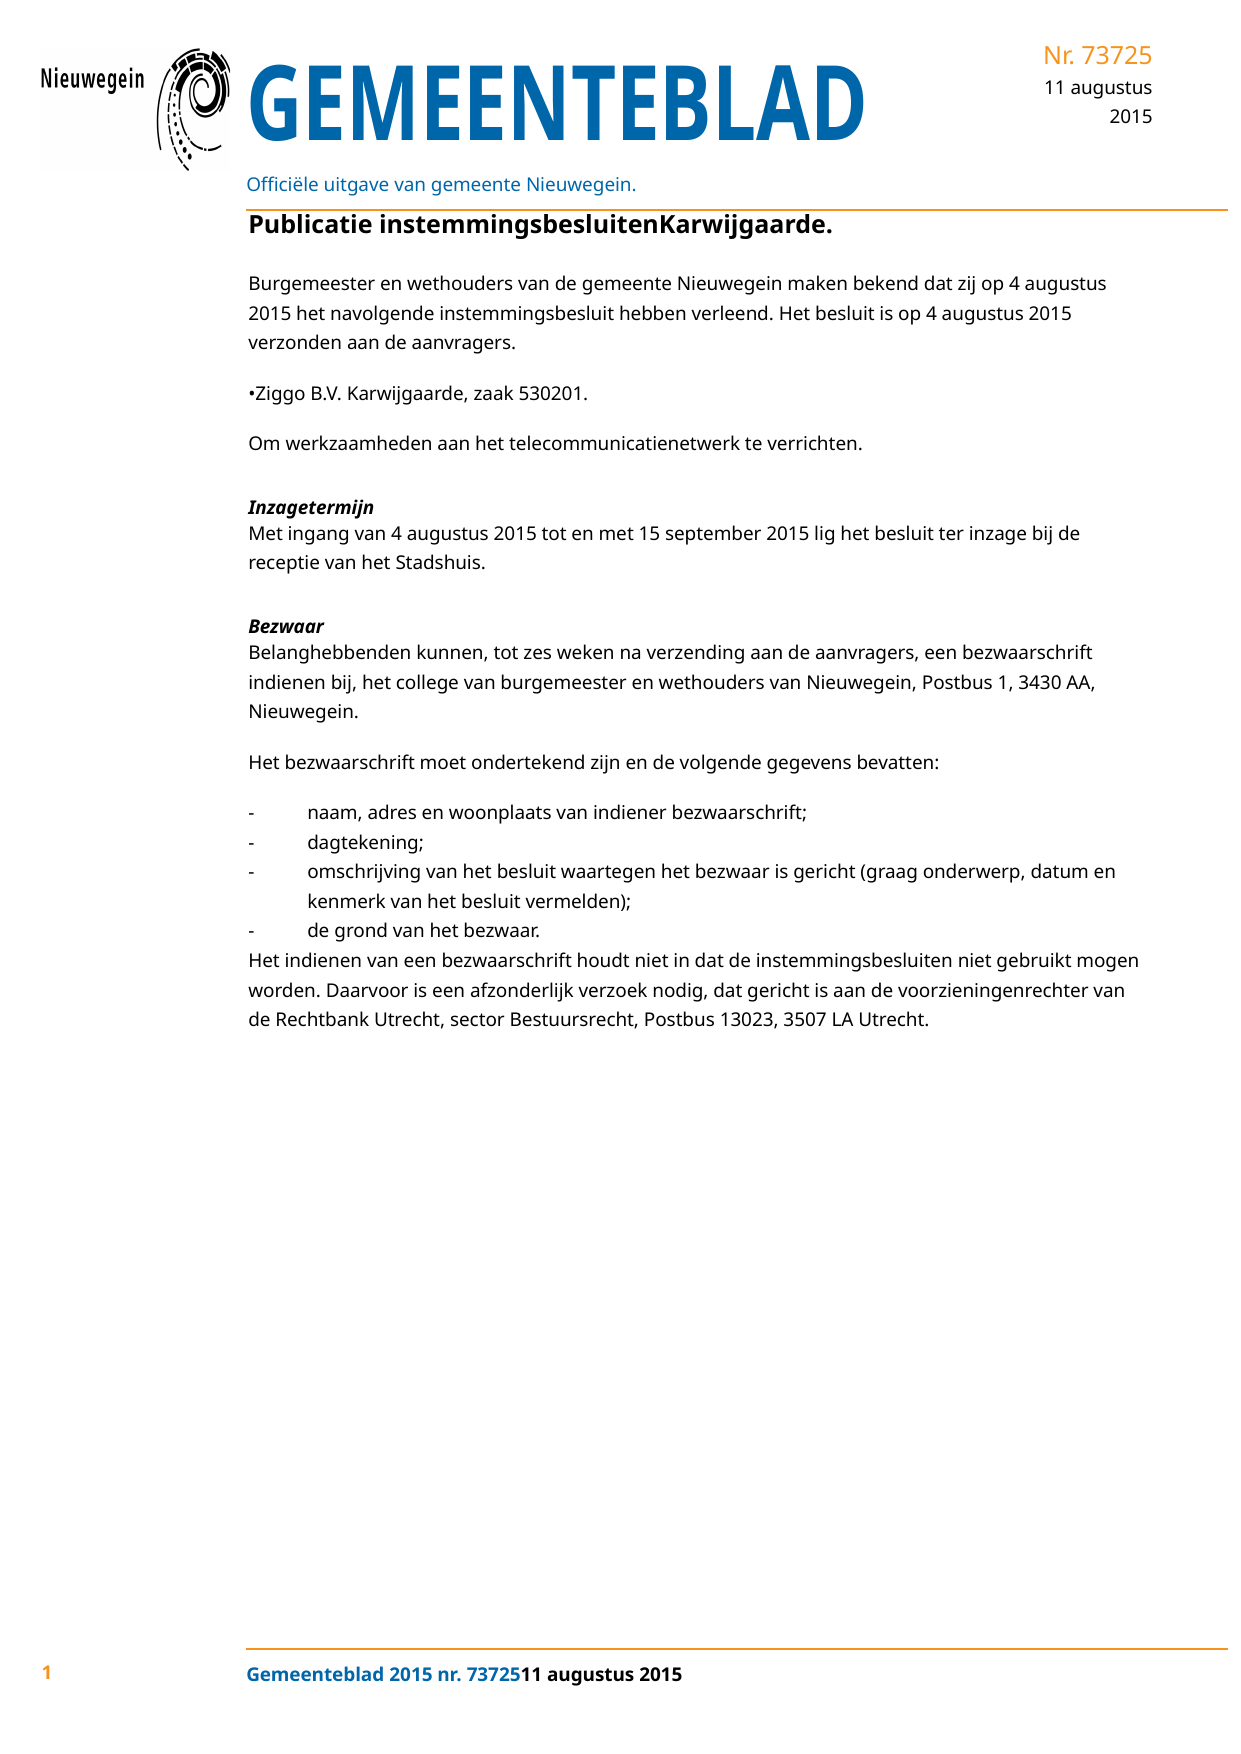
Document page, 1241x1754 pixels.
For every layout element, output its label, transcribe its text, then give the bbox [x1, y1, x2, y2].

list naam, adres en woonplaats van indiener bezwaarschrift; [248, 799, 1152, 825]
list omschrijving van het besluit waartegen het bezwaar is gericht (graag onderwerp, datum en kenmerk van het besluit vermelden); [248, 858, 1152, 914]
text Burgemeester en wethouders van de gemeente Nieuwegein maken bekend dat zij op 4 augustus 2015 het navolgende instemmingsbesluit hebben verleend. Het besluit is op 4 augustus 2015 verzonden aan de aanvragers. [248, 270, 1152, 355]
text Bezwaar [248, 613, 1152, 639]
text Publicatie instemmingsbesluitenKarwijgaarde. [248, 211, 1152, 241]
list dagtekening; [248, 829, 1152, 854]
text •Ziggo B.V. Karwijgaarde, zaak 530201. [248, 380, 1152, 406]
text Om werkzaamheden aan het telecommunicatienetwerk te verrichten. [248, 430, 1152, 456]
text Het indienen van een bezwaarschrift houdt niet in dat de instemmingsbesluiten niet gebruikt mogen worden. Daarvoor is een afzonderlijk verzoek nodig, dat gericht is aan de voorzieningenrechter van de Rechtbank Utrecht, sector Bestuursrecht, Postbus 13023, 3507 LA Utrecht. [248, 947, 1152, 1032]
text Het bezwaarschrift moet ondertekend zijn en de volgende gegevens bevatten: [248, 749, 1152, 774]
picture [41, 47, 231, 172]
text Met ingang van 4 augustus 2015 tot en met 15 september 2015 lig het besluit ter inzage bij de receptie van het Stadshuis. [248, 520, 1152, 575]
text Inzagetermijn [248, 494, 1152, 520]
text Belanghebbenden kunnen, tot zes weken na verzending aan de aanvragers, een bezwaarschrift indienen bij, het college van burgemeester en wethouders van Nieuwegein, Postbus 1, 3430 AA, Nieuwegein. [248, 639, 1152, 724]
list de grond van het bezwaar. [248, 918, 1152, 943]
